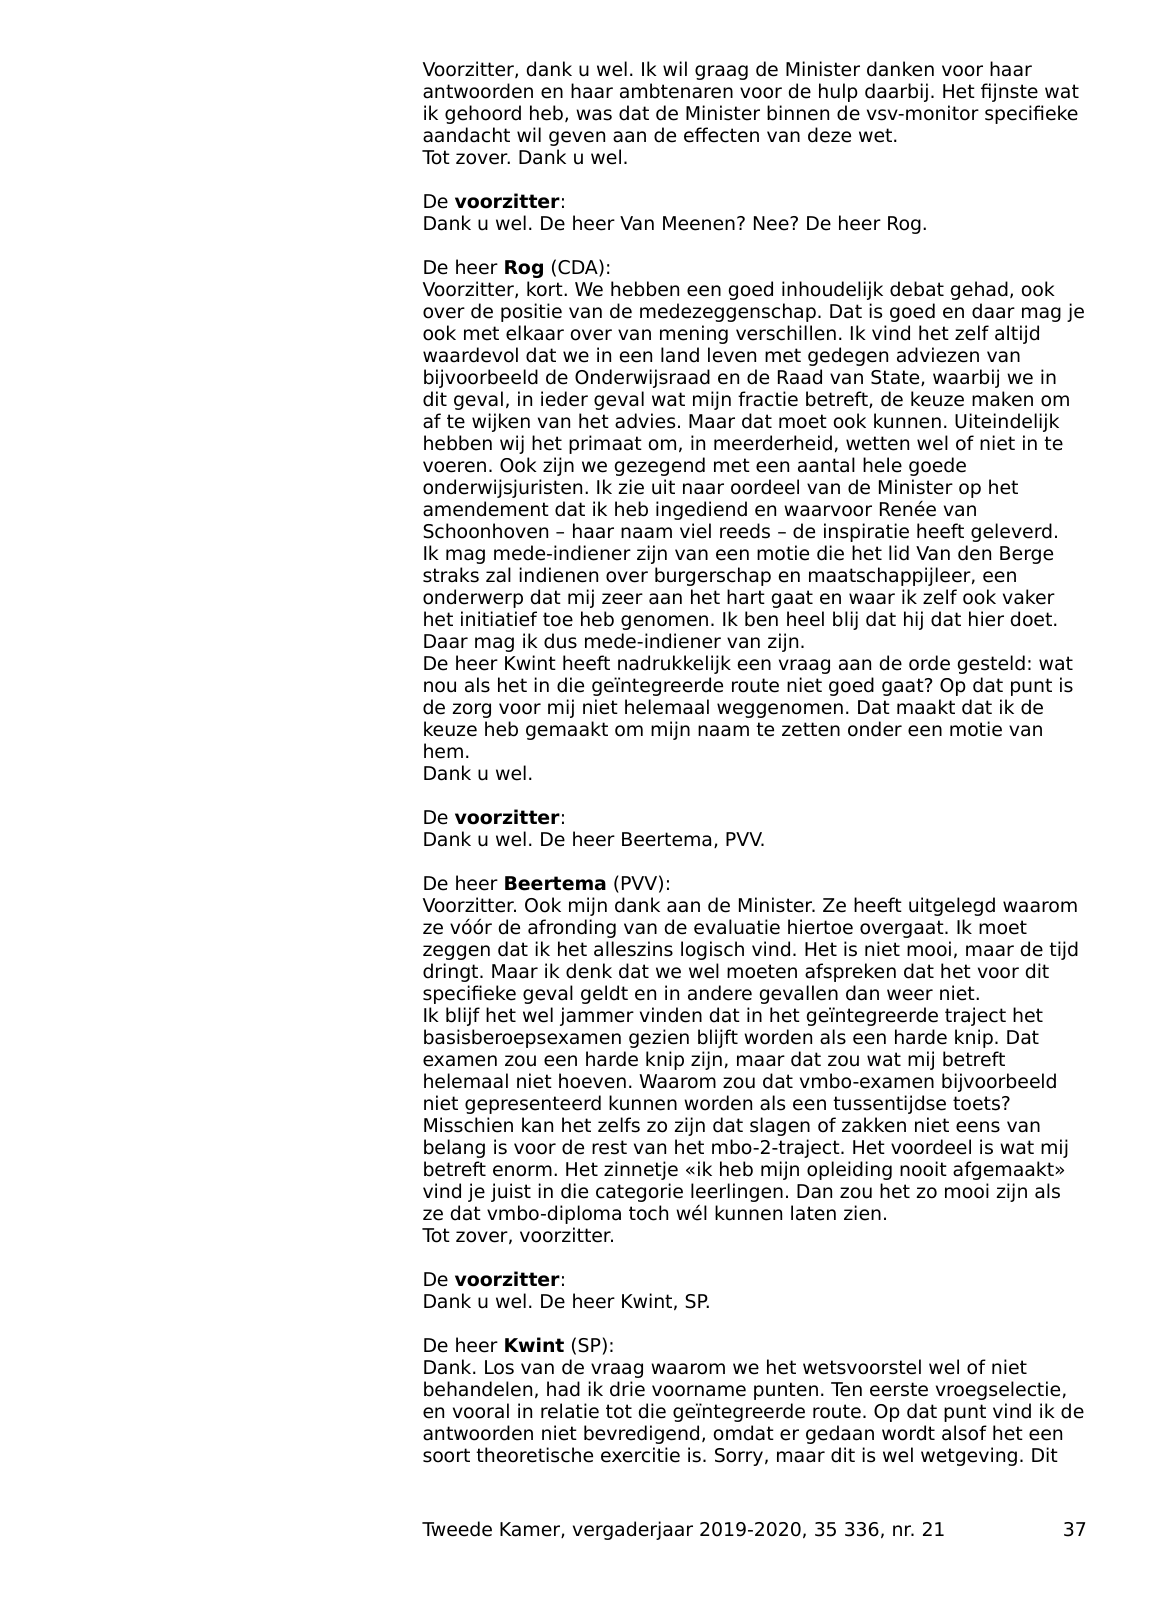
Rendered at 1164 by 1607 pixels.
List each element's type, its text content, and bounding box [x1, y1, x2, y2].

text Dank u wel. [422, 763, 1087, 785]
text Ik blijf het wel jammer vinden dat in het geïntegreerde traject het basisberoepsexamen gezien blijft worden als een harde knip. Dat examen zou een harde knip zijn, maar dat zou wat mij betreft helemaal niet hoeven. Waarom zou dat vmbo-examen bijvoorbeeld niet gepresenteerd kunnen worden als een tussentijdse toets? Misschien kan het zelfs zo zijn dat slagen of zakken niet eens van belang is voor de rest van het mbo-2-traject. Het voordeel is wat mij betreft enorm. Het zinnetje «ik heb mijn opleiding nooit afgemaakt» vind je juist in die categorie leerlingen. Dan zou het zo mooi zijn als ze dat vmbo-diploma toch wél kunnen laten zien. [422, 1005, 1087, 1225]
text Voorzitter. Ook mijn dank aan de Minister. Ze heeft uitgelegd waarom ze vóór de afronding van de evaluatie hiertoe overgaat. Ik moet zeggen dat ik het alleszins logisch vind. Het is niet mooi, maar de tijd dringt. Maar ik denk dat we wel moeten afspreken dat het voor dit specifieke geval geldt en in andere gevallen dan weer niet. [422, 895, 1087, 1005]
text De heer Kwint (SP): [422, 1335, 1087, 1357]
text De heer Rog (CDA): [422, 257, 1087, 279]
text De voorzitter: [422, 1269, 1087, 1291]
text Dank. Los van de vraag waarom we het wetsvoorstel wel of niet behandelen, had ik drie voorname punten. Ten eerste vroegselectie, en vooral in relatie tot die geïntegreerde route. Op dat punt vind ik de antwoorden niet bevredigend, omdat er gedaan wordt alsof het een soort theoretische exercitie is. Sorry, maar dit is wel wetgeving. Dit [422, 1357, 1087, 1467]
text Dank u wel. De heer Kwint, SP. [422, 1291, 1087, 1313]
text De heer Beertema (PVV): [422, 873, 1087, 895]
text Voorzitter, kort. We hebben een goed inhoudelijk debat gehad, ook over de positie van de medezeggenschap. Dat is goed en daar mag je ook met elkaar over van mening verschillen. Ik vind het zelf altijd waardevol dat we in een land leven met gedegen adviezen van bijvoorbeeld de Onderwijsraad en de Raad van State, waarbij we in dit geval, in ieder geval wat mijn fractie betreft, de keuze maken om af te wijken van het advies. Maar dat moet ook kunnen. Uiteindelijk hebben wij het primaat om, in meerderheid, wetten wel of niet in te voeren. Ook zijn we gezegend met een aantal hele goede onderwijsjuristen. Ik zie uit naar oordeel van de Minister op het amendement dat ik heb ingediend en waarvoor Renée van Schoonhoven – haar naam viel reeds – de inspiratie heeft geleverd. [422, 279, 1087, 543]
text Voorzitter, dank u wel. Ik wil graag de Minister danken voor haar antwoorden en haar ambtenaren voor de hulp daarbij. Het fijnste wat ik gehoord heb, was dat de Minister binnen de vsv-monitor specifieke aandacht wil geven aan de effecten van deze wet. [422, 59, 1087, 147]
text Dank u wel. De heer Beertema, PVV. [422, 829, 1087, 851]
text Ik mag mede-indiener zijn van een motie die het lid Van den Berge straks zal indienen over burgerschap en maatschappijleer, een onderwerp dat mij zeer aan het hart gaat en waar ik zelf ook vaker het initiatief toe heb genomen. Ik ben heel blij dat hij dat hier doet. Daar mag ik dus mede-indiener van zijn. [422, 543, 1087, 653]
text De heer Kwint heeft nadrukkelijk een vraag aan de orde gesteld: wat nou als het in die geïntegreerde route niet goed gaat? Op dat punt is de zorg voor mij niet helemaal weggenomen. Dat maakt dat ik de keuze heb gemaakt om mijn naam te zetten onder een motie van hem. [422, 653, 1087, 763]
text De voorzitter: [422, 191, 1087, 213]
text De voorzitter: [422, 807, 1087, 829]
text Tot zover, voorzitter. [422, 1225, 1087, 1247]
text Dank u wel. De heer Van Meenen? Nee? De heer Rog. [422, 213, 1087, 235]
text Tot zover. Dank u wel. [422, 147, 1087, 169]
